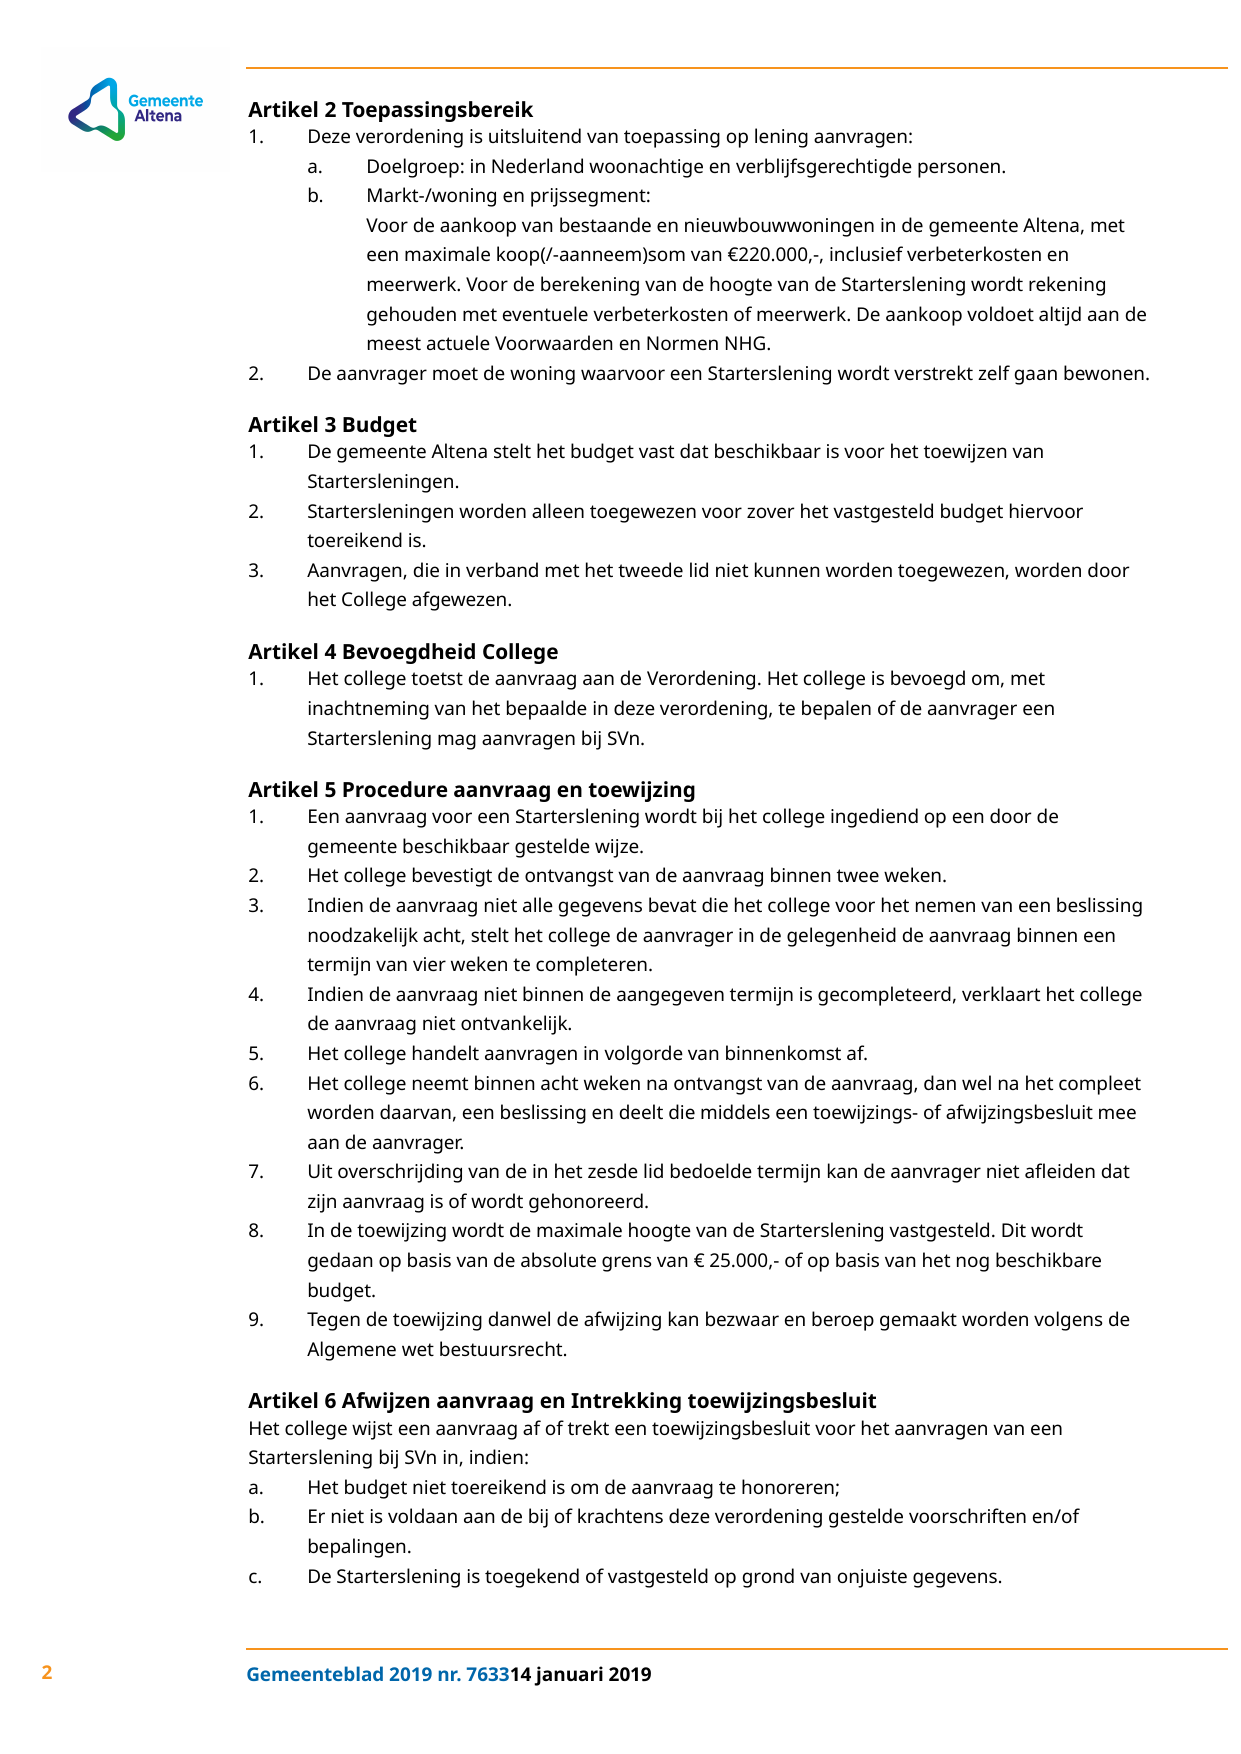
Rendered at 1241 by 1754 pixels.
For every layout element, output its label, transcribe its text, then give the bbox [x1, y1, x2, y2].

list De Starterslening is toegekend of vastgesteld op grond van onjuiste gegevens. [248, 1563, 1152, 1588]
text Artikel 6 Afwijzen aanvraag en Intrekking toewijzingsbesluit [248, 1386, 1152, 1415]
text Artikel 2 Toepassingsbereik [248, 95, 1152, 123]
text Artikel 4 Bevoegdheid College [248, 637, 1152, 666]
list Deze verordening is uitsluitend van toepassing op lening aanvragen: [248, 123, 1152, 149]
text Het college wijst een aanvraag af of trekt een toewijzingsbesluit voor het aanvragen van een Starterslening bij SVn in, indien: [248, 1415, 1152, 1470]
list Een aanvraag voor een Starterslening wordt bij het college ingediend op een door de gemeente beschikbaar gestelde wijze. [248, 803, 1152, 859]
list Voor de aankoop van bestaande en nieuwbouwwoningen in de gemeente Altena, met een maximale koop(/-aanneem)som van €220.000,-, inclusief verbeterkosten en meerwerk. Voor de berekening van de hoogte van de Starterslening wordt rekening gehouden met eventuele verbeterkosten of meerwerk. De aankoop voldoet altijd aan de meest actuele Voorwaarden en Normen NHG. [307, 212, 1152, 356]
list Het college neemt binnen acht weken na ontvangst van de aanvraag, dan wel na het compleet worden daarvan, een beslissing en deelt die middels een toewijzings- of afwijzingsbesluit mee aan de aanvrager. [248, 1070, 1152, 1155]
list Uit overschrijding van de in het zesde lid bedoelde termijn kan de aanvrager niet afleiden dat zijn aanvraag is of wordt gehonoreerd. [248, 1158, 1152, 1214]
text Artikel 3 Budget [248, 410, 1152, 439]
list Aanvragen, die in verband met het tweede lid niet kunnen worden toegewezen, worden door het College afgewezen. [248, 557, 1152, 612]
list In de toewijzing wordt de maximale hoogte van de Starterslening vastgesteld. Dit wordt gedaan op basis van de absolute grens van € 25.000,- of op basis van het nog beschikbare budget. [248, 1218, 1152, 1303]
list De aanvrager moet de woning waarvoor een Starterslening wordt verstrekt zelf gaan bewonen. [248, 360, 1152, 386]
picture [41, 47, 231, 172]
list Indien de aanvraag niet alle gegevens bevat die het college voor het nemen van een beslissing noodzakelijk acht, stelt het college de aanvrager in de gelegenheid de aanvraag binnen een termijn van vier weken te completeren. [248, 892, 1152, 977]
list Doelgroep: in Nederland woonachtige en verblijfsgerechtigde personen. [307, 153, 1152, 178]
list Er niet is voldaan aan de bij of krachtens deze verordening gestelde voorschriften en/of bepalingen. [248, 1504, 1152, 1559]
list Markt-/woning en prijssegment: [307, 182, 1152, 208]
list Startersleningen worden alleen toegewezen voor zover het vastgesteld budget hiervoor toereikend is. [248, 498, 1152, 553]
list Tegen de toewijzing danwel de afwijzing kan bezwaar en beroep gemaakt worden volgens de Algemene wet bestuursrecht. [248, 1306, 1152, 1362]
list Het college handelt aanvragen in volgorde van binnenkomst af. [248, 1040, 1152, 1066]
list Het college toetst de aanvraag aan de Verordening. Het college is bevoegd om, met inachtneming van het bepaalde in deze verordening, te bepalen of de aanvrager een Starterslening mag aanvragen bij SVn. [248, 666, 1152, 750]
text Artikel 5 Procedure aanvraag en toewijzing [248, 775, 1152, 803]
list Indien de aanvraag niet binnen de aangegeven termijn is gecompleteerd, verklaart het college de aanvraag niet ontvankelijk. [248, 981, 1152, 1036]
list Het college bevestigt de ontvangst van de aanvraag binnen twee weken. [248, 863, 1152, 888]
list Het budget niet toereikend is om de aanvraag te honoreren; [248, 1474, 1152, 1500]
list De gemeente Altena stelt het budget vast dat beschikbaar is voor het toewijzen van Startersleningen. [248, 439, 1152, 494]
